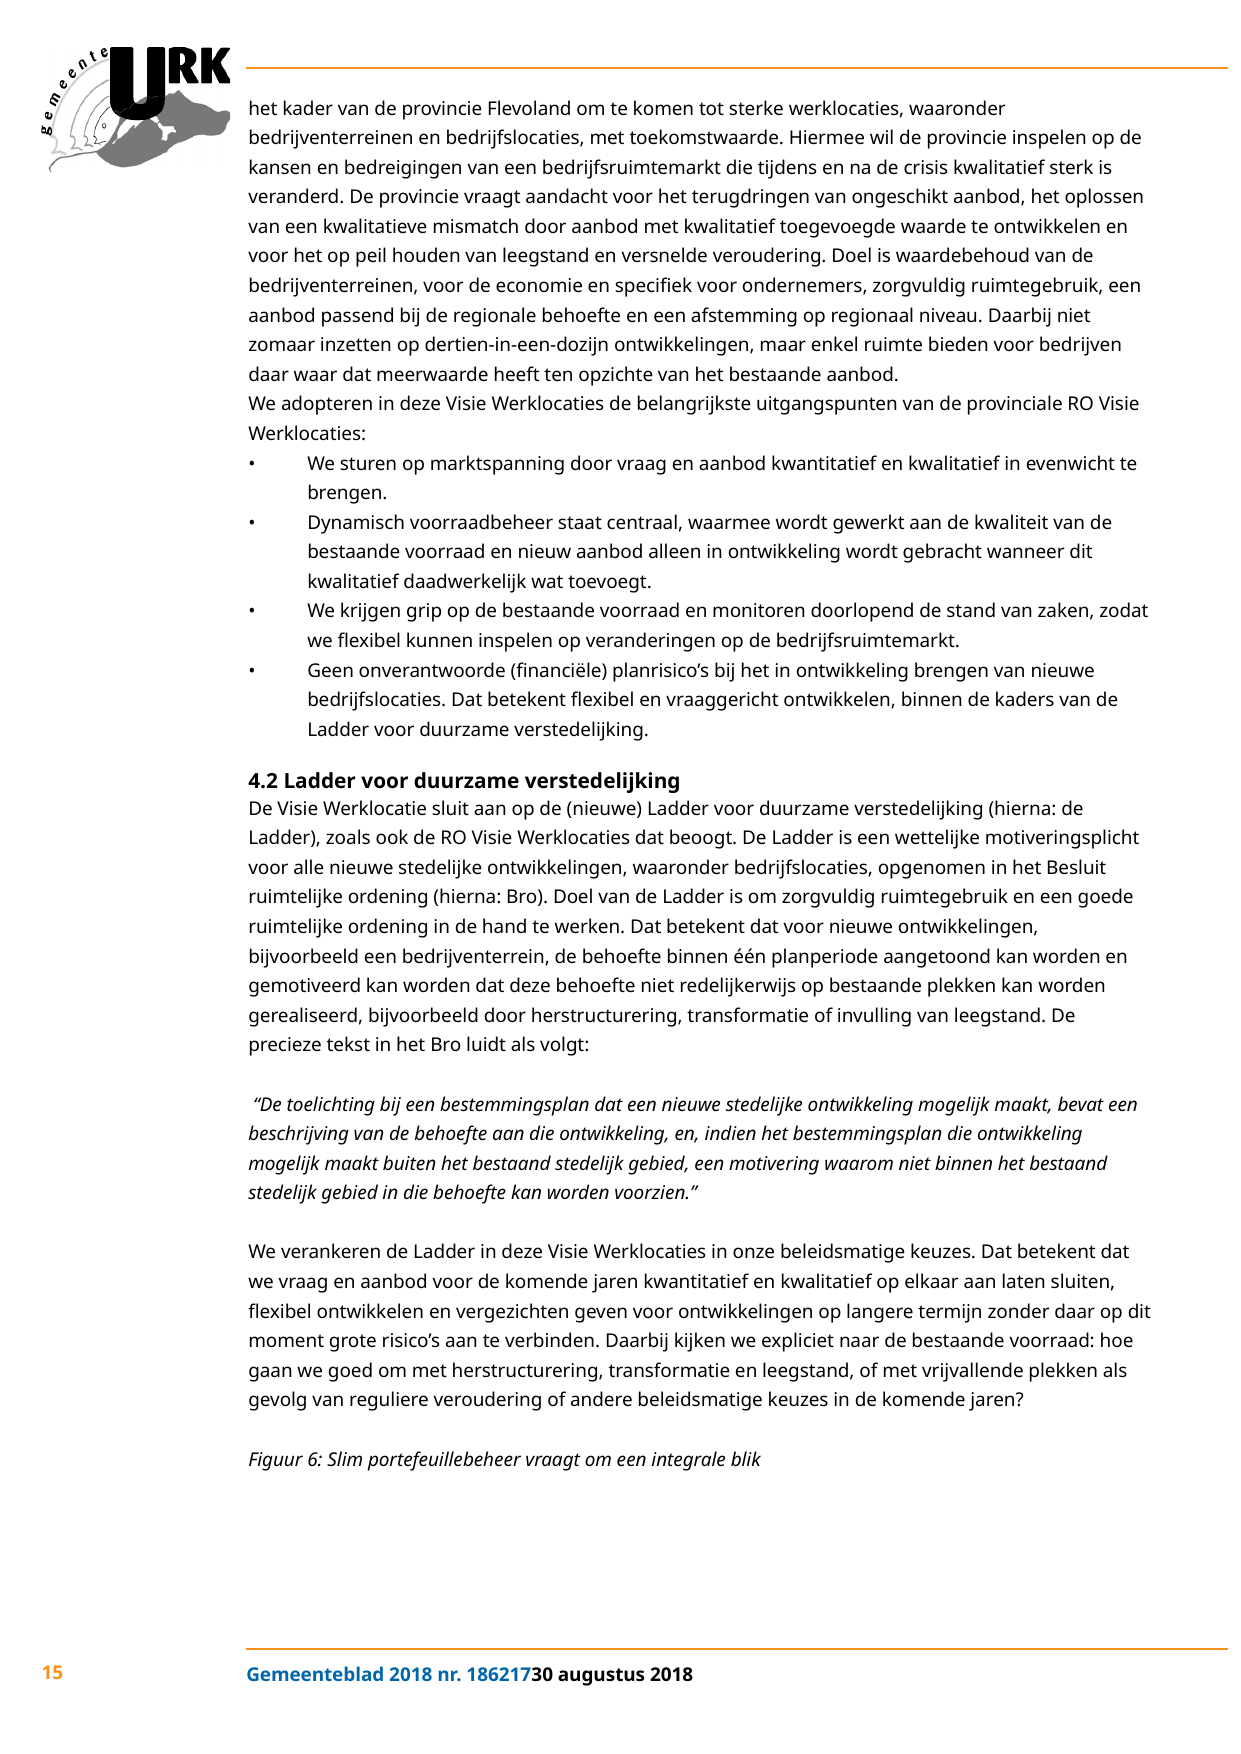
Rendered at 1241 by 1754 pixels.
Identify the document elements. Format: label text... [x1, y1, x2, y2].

list We krijgen grip op de bestaande voorraad en monitoren doorlopend de stand van zaken, zodat we flexibel kunnen inspelen op veranderingen op de bedrijfsruimtemarkt. [248, 598, 1152, 653]
text Figuur 6: Slim portefeuillebeheer vraagt om een integrale blik [248, 1446, 1152, 1471]
text het kader van de provincie Flevoland om te komen tot sterke werklocaties, waaronder bedrijventerreinen en bedrijfslocaties, met toekomstwaarde. Hiermee wil de provincie inspelen op de kansen en bedreigingen van een bedrijfsruimtemarkt die tijdens en na de crisis kwalitatief sterk is veranderd. De provincie vraagt aandacht voor het terugdringen van ongeschikt aanbod, het oplossen van een kwalitatieve mismatch door aanbod met kwalitatief toegevoegde waarde te ontwikkelen en voor het op peil houden van leegstand en versnelde veroudering. Doel is waardebehoud van de bedrijventerreinen, voor de economie en specifiek voor ondernemers, zorgvuldig ruimtegebruik, een aanbod passend bij de regionale behoefte en een afstemming op regionaal niveau. Daarbij niet zomaar inzetten op dertien-in-een-dozijn ontwikkelingen, maar enkel ruimte bieden voor bedrijven daar waar dat meerwaarde heeft ten opzichte van het bestaande aanbod. [248, 95, 1152, 387]
picture [41, 47, 231, 172]
text We verankeren de Ladder in deze Visie Werklocaties in onze beleidsmatige keuzes. Dat betekent dat we vraag en aanbod voor de komende jaren kwantitatief en kwalitatief op elkaar aan laten sluiten, flexibel ontwikkelen en vergezichten geven voor ontwikkelingen op langere termijn zonder daar op dit moment grote risico’s aan te verbinden. Daarbij kijken we expliciet naar de bestaande voorraad: hoe gaan we goed om met herstructurering, transformatie en leegstand, of met vrijvallende plekken als gevolg van reguliere veroudering of andere beleidsmatige keuzes in de komende jaren? [248, 1239, 1152, 1412]
list Geen onverantwoorde (financiële) planrisico’s bij het in ontwikkeling brengen van nieuwe bedrijfslocaties. Dat betekent flexibel en vraaggericht ontwikkelen, binnen de kaders van de Ladder voor duurzame verstedelijking. [248, 657, 1152, 742]
text De Visie Werklocatie sluit aan op de (nieuwe) Ladder voor duurzame verstedelijking (hierna: de Ladder), zoals ook de RO Visie Werklocaties dat beoogt. De Ladder is een wettelijke motiveringsplicht voor alle nieuwe stedelijke ontwikkelingen, waaronder bedrijfslocaties, opgenomen in het Besluit ruimtelijke ordening (hierna: Bro). Doel van de Ladder is om zorgvuldig ruimtegebruik en een goede ruimtelijke ordening in de hand te werken. Dat betekent dat voor nieuwe ontwikkelingen, bijvoorbeeld een bedrijventerrein, de behoefte binnen één planperiode aangetoond kan worden en gemotiveerd kan worden dat deze behoefte niet redelijkerwijs op bestaande plekken kan worden gerealiseerd, bijvoorbeeld door herstructurering, transformatie of invulling van leegstand. De precieze tekst in het Bro luidt als volgt: [248, 795, 1152, 1057]
text 4.2 Ladder voor duurzame verstedelijking [248, 766, 1152, 795]
text We adopteren in deze Visie Werklocaties de belangrijkste uitgangspunten van de provinciale RO Visie Werklocaties: [248, 391, 1152, 446]
list Dynamisch voorraadbeheer staat centraal, waarmee wordt gewerkt aan de kwaliteit van de bestaande voorraad en nieuw aanbod alleen in ontwikkeling wordt gebracht wanneer dit kwalitatief daadwerkelijk wat toevoegt. [248, 509, 1152, 594]
text “De toelichting bij een bestemmingsplan dat een nieuwe stedelijke ontwikkeling mogelijk maakt, bevat een beschrijving van de behoefte aan die ontwikkeling, en, indien het bestemmingsplan die ontwikkeling mogelijk maakt buiten het bestaand stedelijk gebied, een motivering waarom niet binnen het bestaand stedelijk gebied in die behoefte kan worden voorzien.” [248, 1091, 1152, 1205]
list We sturen op marktspanning door vraag en aanbod kwantitatief en kwalitatief in evenwicht te brengen. [248, 450, 1152, 505]
